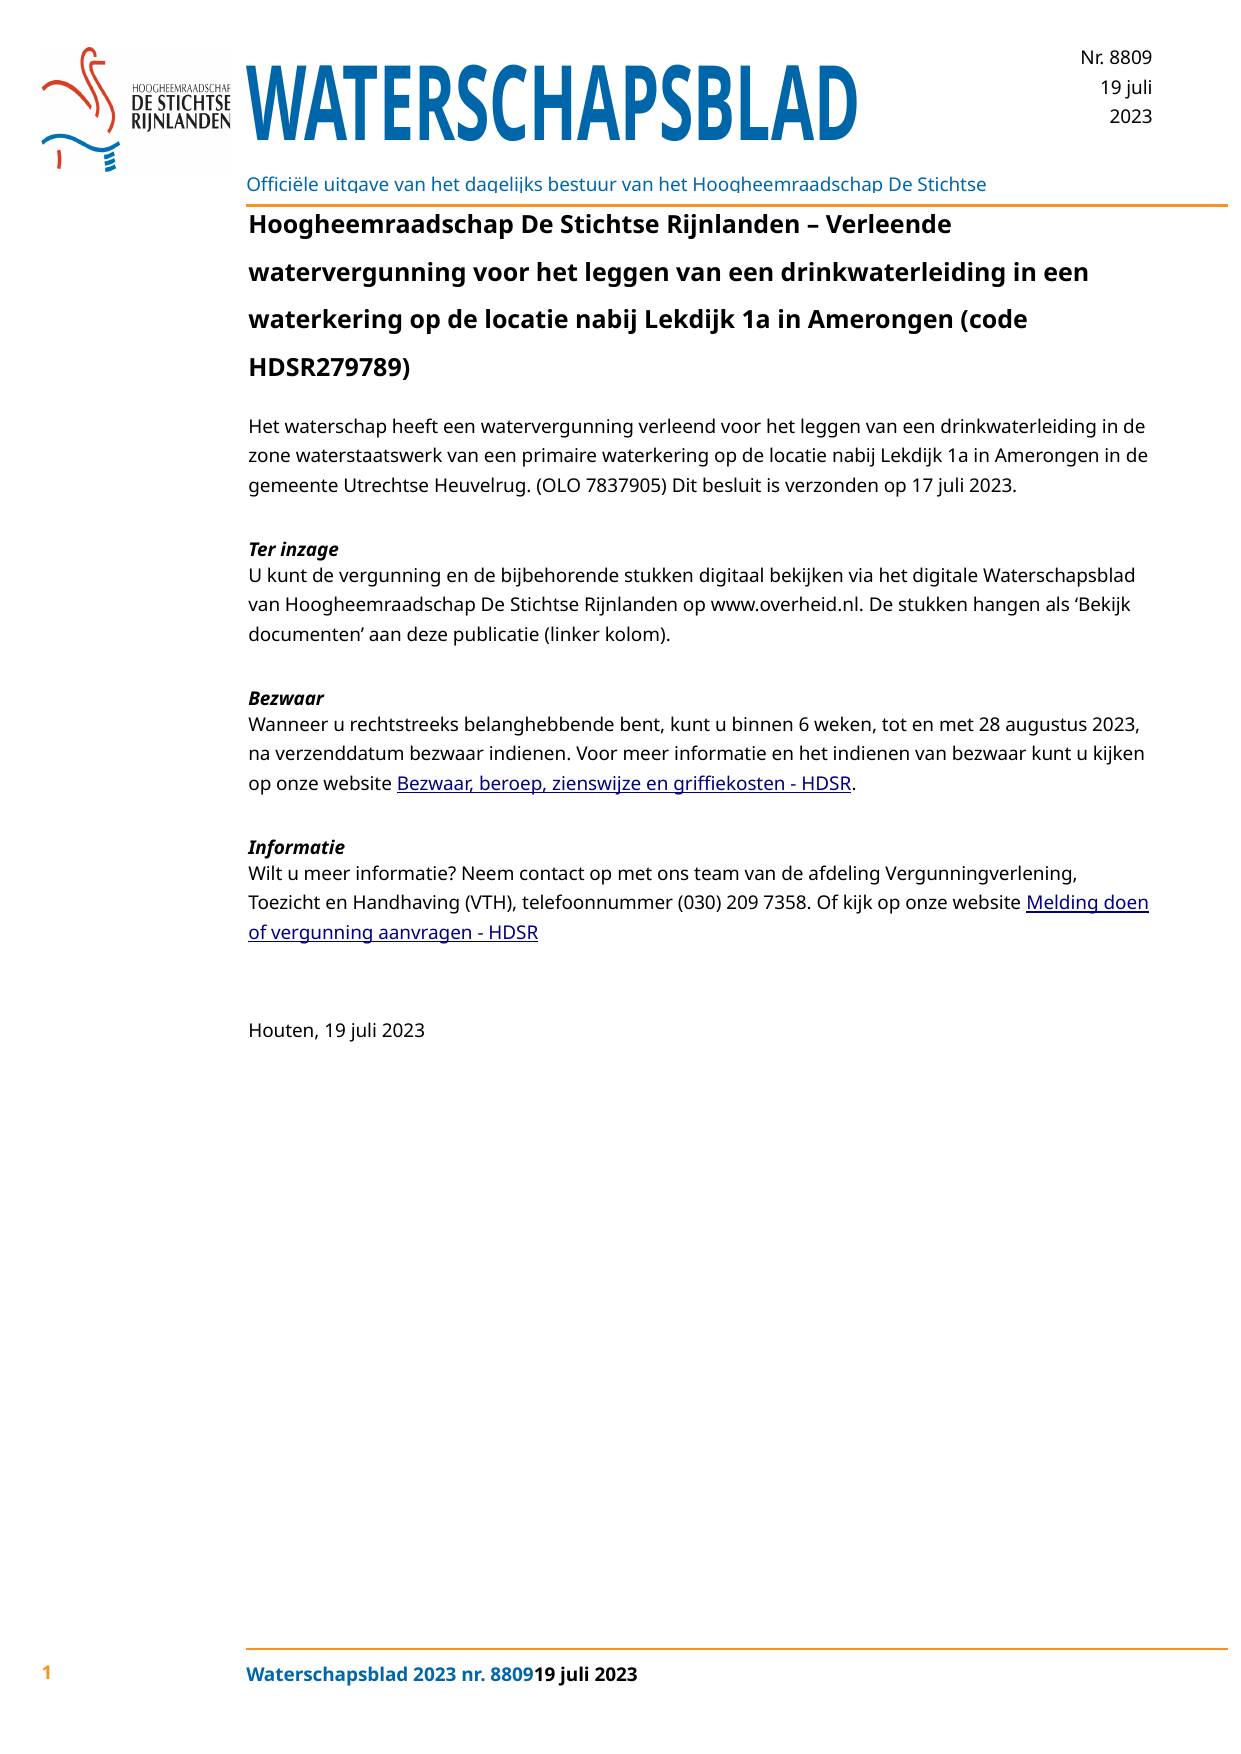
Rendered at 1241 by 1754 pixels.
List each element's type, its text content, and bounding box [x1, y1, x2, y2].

text Houten, 19 juli 2023 [248, 1017, 1152, 1043]
text Wilt u meer informatie? Neem contact op met ons team van de afdeling Vergunningverlening, Toezicht en Handhaving (VTH), telefoonnummer (030) 209 7358. Of kijk op onze website Melding doen of vergunning aanvragen - HDSR [248, 860, 1152, 944]
picture [41, 47, 231, 172]
text U kunt de vergunning en de bijbehorende stukken digitaal bekijken via het digitale Waterschapsblad van Hoogheemraadschap De Stichtse Rijnlanden op www.overheid.nl. De stukken hangen als ‘Bekijk documenten’ aan deze publicatie (linker kolom). [248, 562, 1152, 647]
text Hoogheemraadschap De Stichtse Rijnlanden – Verleende watervergunning voor het leggen van een drinkwaterleiding in een waterkering op de locatie nabij Lekdijk 1a in Amerongen (code HDSR279789) [248, 207, 1152, 384]
text Wanneer u rechtstreeks belanghebbende bent, kunt u binnen 6 weken, tot en met 28 augustus 2023, na verzenddatum bezwaar indienen. Voor meer informatie en het indienen van bezwaar kunt u kijken op onze website Bezwaar, beroep, zienswijze en griffiekosten - HDSR. [248, 711, 1152, 796]
text Het waterschap heeft een watervergunning verleend voor het leggen van een drinkwaterleiding in de zone waterstaatswerk van een primaire waterkering op de locatie nabij Lekdijk 1a in Amerongen in de gemeente Utrechtse Heuvelrug. (OLO 7837905) Dit besluit is verzonden op 17 juli 2023. [248, 413, 1152, 498]
text Ter inzage [248, 536, 1152, 562]
text Bezwaar [248, 685, 1152, 711]
text Informatie [248, 834, 1152, 860]
